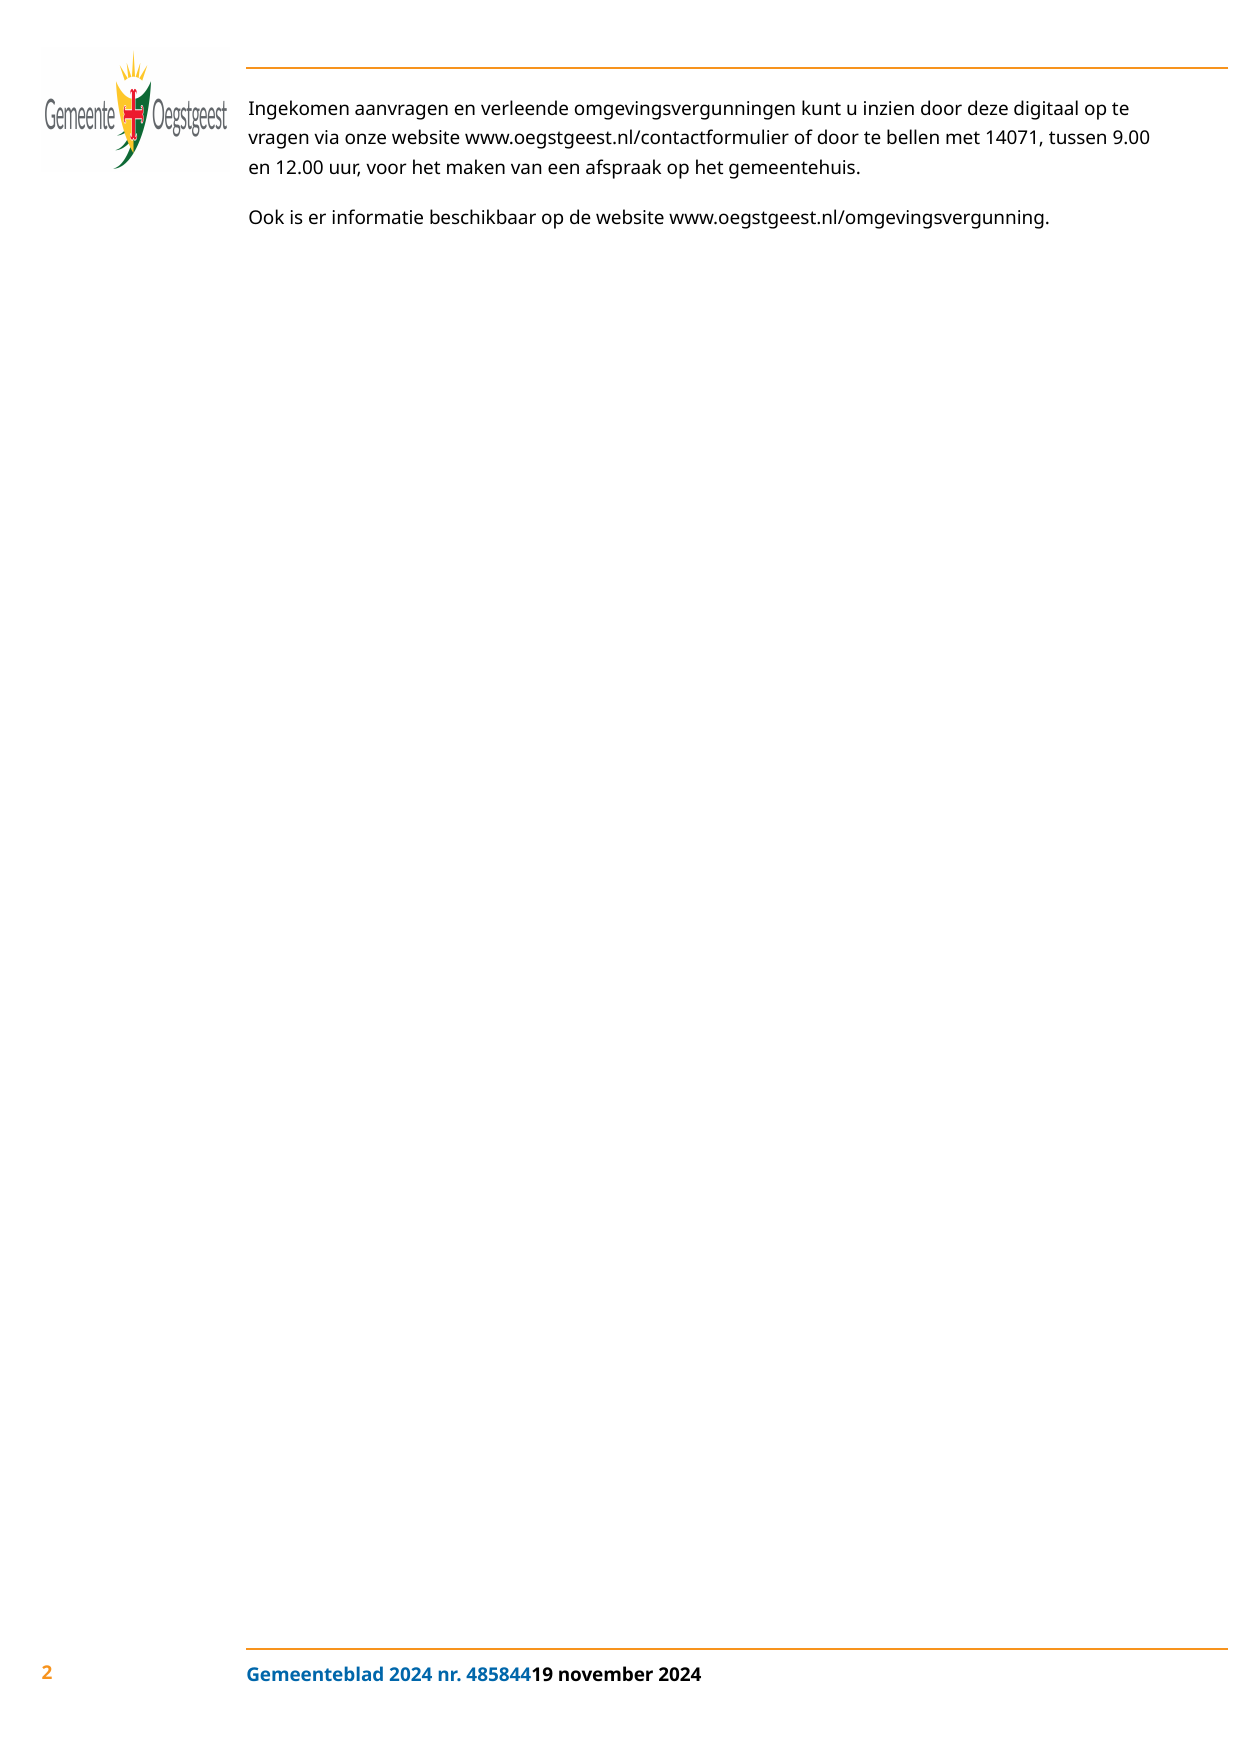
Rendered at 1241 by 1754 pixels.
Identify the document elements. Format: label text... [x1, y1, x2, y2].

text Ook is er informatie beschikbaar op de website www.oegstgeest.nl/omgevingsvergunning. [248, 204, 1152, 230]
text Ingekomen aanvragen en verleende omgevingsvergunningen kunt u inzien door deze digitaal op te vragen via onze website www.oegstgeest.nl/contactformulier of door te bellen met 14071, tussen 9.00 en 12.00 uur, voor het maken van een afspraak op het gemeentehuis. [248, 95, 1152, 180]
picture [41, 47, 231, 172]
